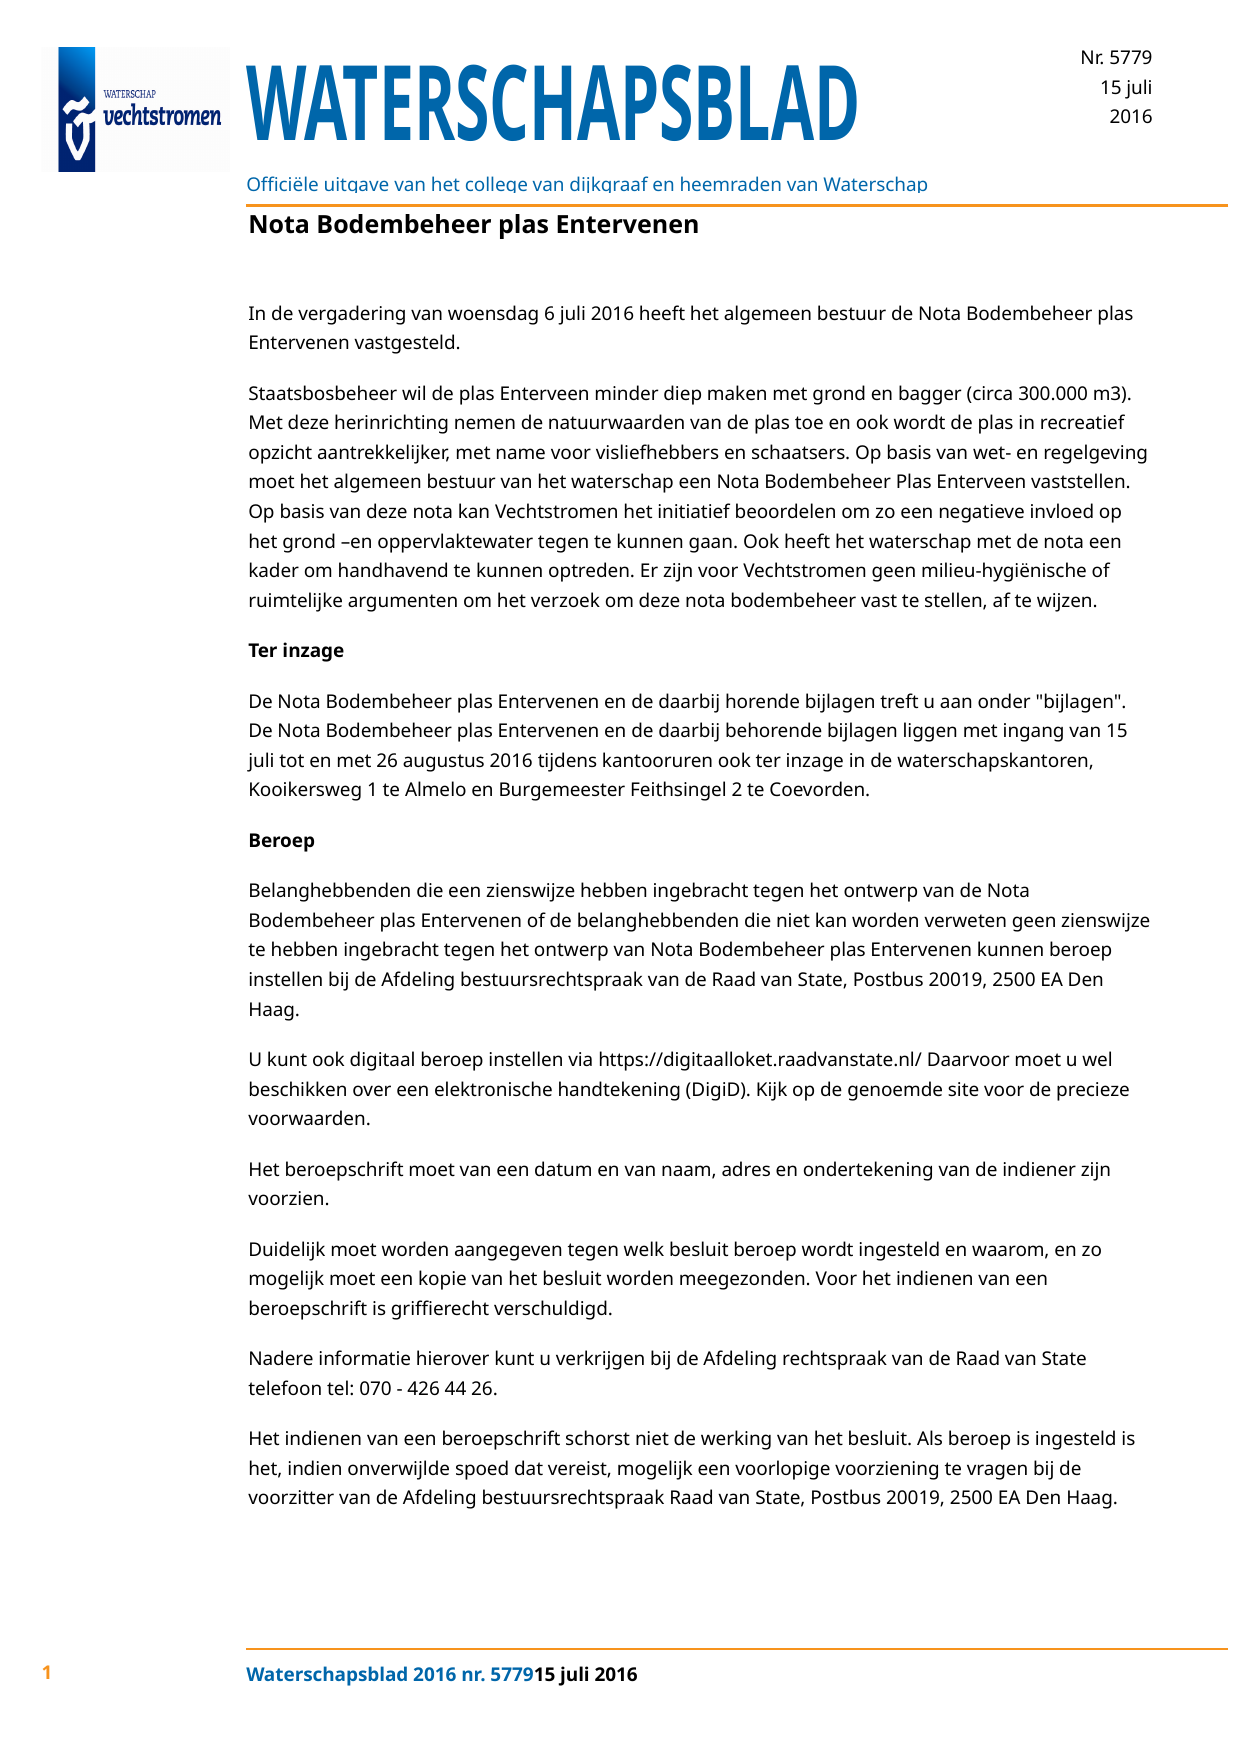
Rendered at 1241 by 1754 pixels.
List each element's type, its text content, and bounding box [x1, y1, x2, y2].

text U kunt ook digitaal beroep instellen via https://digitaalloket.raadvanstate.nl/ Daarvoor moet u wel beschikken over een elektronische handtekening (DigiD). Kijk op de genoemde site voor de precieze voorwaarden. [248, 1046, 1152, 1131]
text De Nota Bodembeheer plas Entervenen en de daarbij horende bijlagen treft u aan onder "bijlagen". De Nota Bodembeheer plas Entervenen en de daarbij behorende bijlagen liggen met ingang van 15 juli tot en met 26 augustus 2016 tijdens kantooruren ook ter inzage in de waterschapskantoren, Kooikersweg 1 te Almelo en Burgemeester Feithsingel 2 te Coevorden. [248, 688, 1152, 802]
text Nadere informatie hierover kunt u verkrijgen bij de Afdeling rechtspraak van de Raad van State telefoon tel: 070 - 426 44 26. [248, 1345, 1152, 1401]
text Belanghebbenden die een zienswijze hebben ingebracht tegen het ontwerp van de Nota Bodembeheer plas Entervenen of de belanghebbenden die niet kan worden verweten geen zienswijze te hebben ingebracht tegen het ontwerp van Nota Bodembeheer plas Entervenen kunnen beroep instellen bij de Afdeling bestuursrechtspraak van de Raad van State, Postbus 20019, 2500 EA Den Haag. [248, 877, 1152, 1021]
text Ter inzage [248, 637, 1152, 663]
picture [41, 47, 231, 172]
text Duidelijk moet worden aangegeven tegen welk besluit beroep wordt ingesteld en waarom, en zo mogelijk moet een kopie van het besluit worden meegezonden. Voor het indienen van een beroepschrift is griffierecht verschuldigd. [248, 1236, 1152, 1321]
text Beroep [248, 827, 1152, 853]
text Het indienen van een beroepschrift schorst niet de werking van het besluit. Als beroep is ingesteld is het, indien onverwijlde spoed dat vereist, mogelijk een voorlopige voorziening te vragen bij de voorzitter van de Afdeling bestuursrechtspraak Raad van State, Postbus 20019, 2500 EA Den Haag. [248, 1425, 1152, 1510]
text Nota Bodembeheer plas Entervenen [248, 207, 1152, 241]
text In de vergadering van woensdag 6 juli 2016 heeft het algemeen bestuur de Nota Bodembeheer plas Entervenen vastgesteld. [248, 300, 1152, 355]
text Staatsbosbeheer wil de plas Enterveen minder diep maken met grond en bagger (circa 300.000 m3). Met deze herinrichting nemen de natuurwaarden van de plas toe en ook wordt de plas in recreatief opzicht aantrekkelijker, met name voor visliefhebbers en schaatsers. Op basis van wet- en regelgeving moet het algemeen bestuur van het waterschap een Nota Bodembeheer Plas Enterveen vaststellen. Op basis van deze nota kan Vechtstromen het initiatief beoordelen om zo een negatieve invloed op het grond –en oppervlaktewater tegen te kunnen gaan. Ook heeft het waterschap met de nota een kader om handhavend te kunnen optreden. Er zijn voor Vechtstromen geen milieu-hygiënische of ruimtelijke argumenten om het verzoek om deze nota bodembeheer vast te stellen, af te wijzen. [248, 380, 1152, 613]
text Het beroepschrift moet van een datum en van naam, adres en ondertekening van de indiener zijn voorzien. [248, 1156, 1152, 1211]
